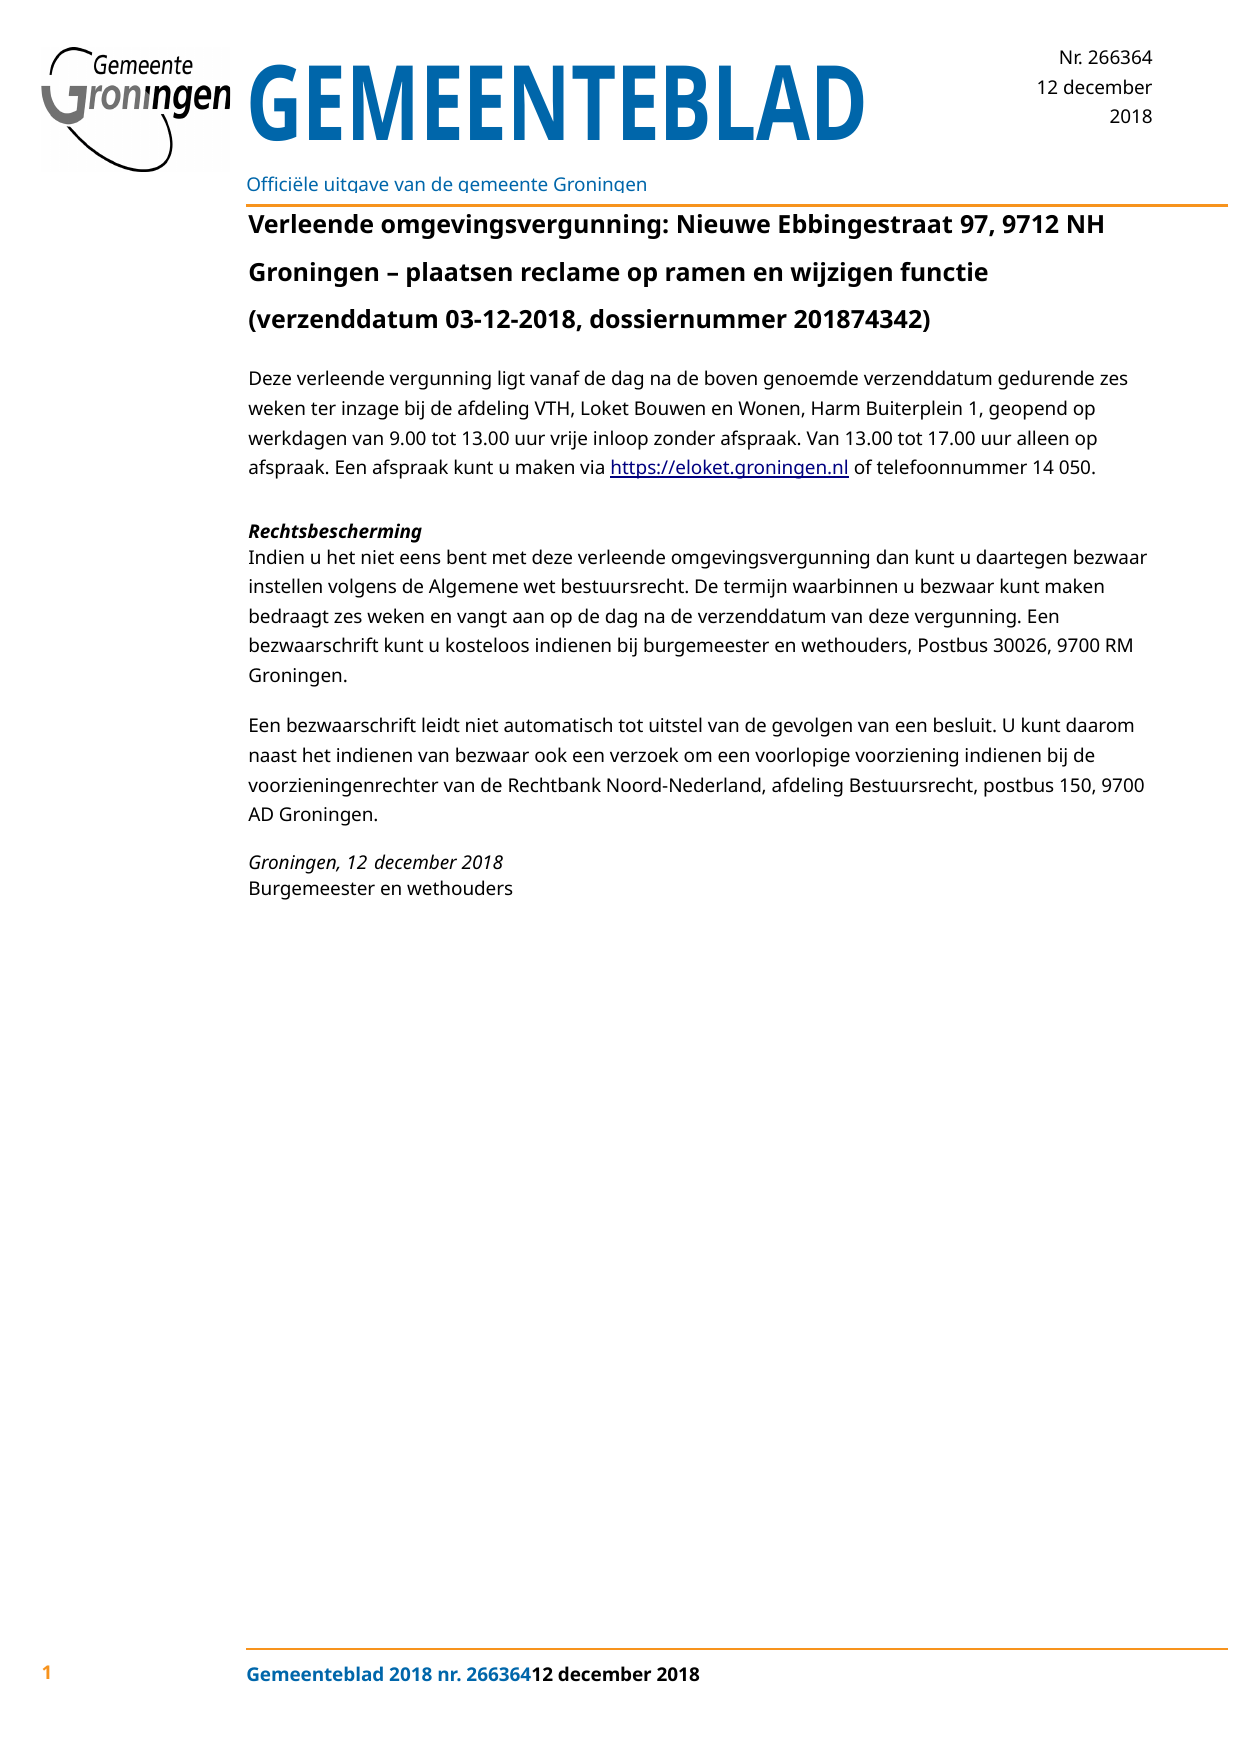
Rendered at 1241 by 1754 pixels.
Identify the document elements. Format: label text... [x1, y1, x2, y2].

picture [41, 47, 231, 172]
text Burgemeester en wethouders [248, 875, 1152, 901]
text Indien u het niet eens bent met deze verleende omgevingsvergunning dan kunt u daartegen bezwaar instellen volgens de Algemene wet bestuursrecht. De termijn waarbinnen u bezwaar kunt maken bedraagt zes weken en vangt aan op de dag na de verzenddatum van deze vergunning. Een bezwaarschrift kunt u kosteloos indienen bij burgemeester en wethouders, Postbus 30026, 9700 RM Groningen. [248, 544, 1152, 688]
text Deze verleende vergunning ligt vanaf de dag na de boven genoemde verzenddatum gedurende zes weken ter inzage bij de afdeling VTH, Loket Bouwen en Wonen, Harm Buiterplein 1, geopend op werkdagen van 9.00 tot 13.00 uur vrije inloop zonder afspraak. Van 13.00 tot 17.00 uur alleen op afspraak. Een afspraak kunt u maken via https://eloket.groningen.nl of telefoonnummer 14 050. [248, 366, 1152, 480]
text Rechtsbescherming [248, 518, 1152, 544]
text Een bezwaarschrift leidt niet automatisch tot uitstel van de gevolgen van een besluit. U kunt daarom naast het indienen van bezwaar ook een verzoek om een voorlopige voorziening indienen bij de voorzieningenrechter van de Rechtbank Noord-Nederland, afdeling Bestuursrecht, postbus 150, 9700 AD Groningen. [248, 713, 1152, 827]
text Groningen, 12 december 2018 [248, 849, 1152, 875]
text Verleende omgevingsvergunning: Nieuwe Ebbingestraat 97, 9712 NH Groningen – plaatsen reclame op ramen en wijzigen functie (verzenddatum 03-12-2018, dossiernummer 201874342) [248, 207, 1152, 336]
